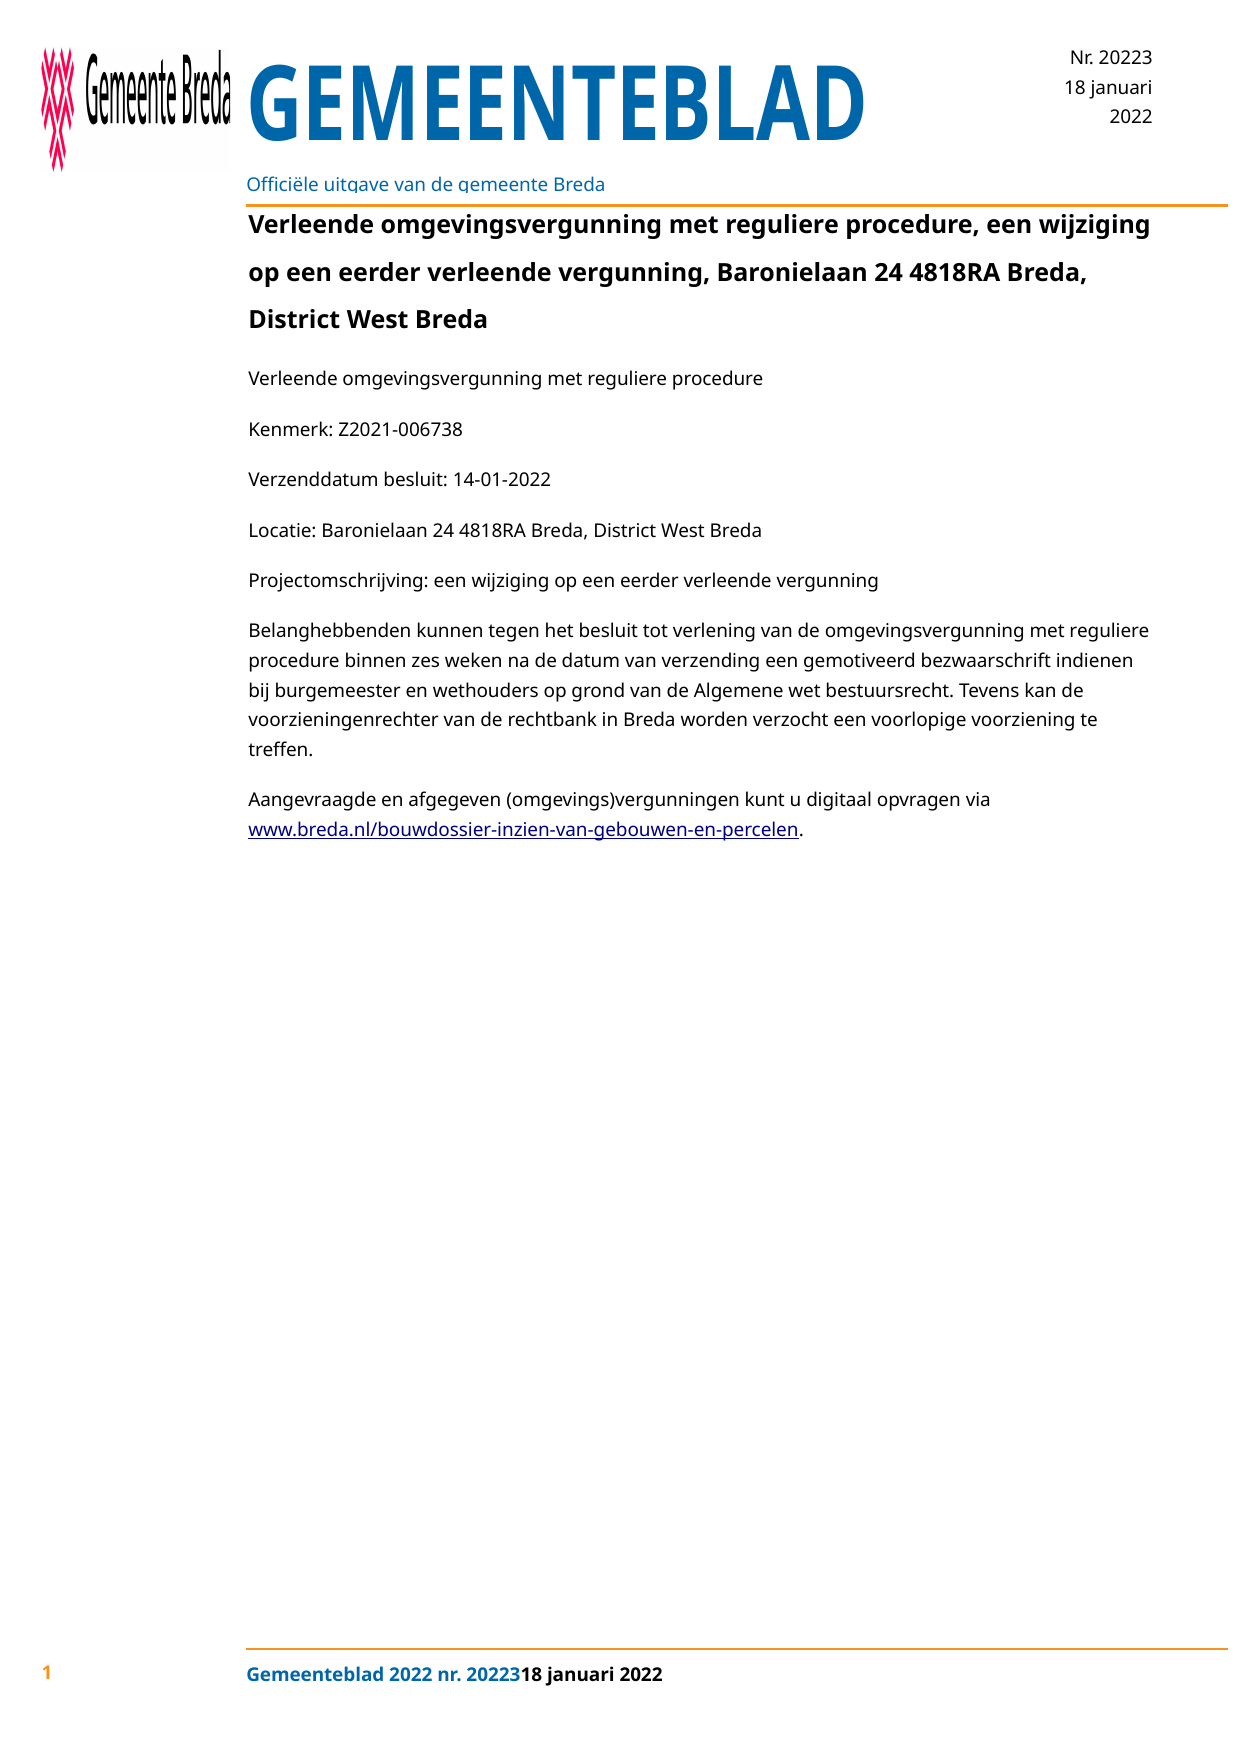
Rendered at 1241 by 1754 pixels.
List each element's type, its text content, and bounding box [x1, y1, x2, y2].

picture [41, 47, 231, 172]
text Projectomschrijving: een wijziging op een eerder verleende vergunning [248, 567, 1152, 593]
text Belanghebbenden kunnen tegen het besluit tot verlening van de omgevingsvergunning met reguliere procedure binnen zes weken na de datum van verzending een gemotiveerd bezwaarschrift indienen bij burgemeester en wethouders op grond van de Algemene wet bestuursrecht. Tevens kan de voorzieningenrechter van de rechtbank in Breda worden verzocht een voorlopige voorziening te treffen. [248, 618, 1152, 762]
text Verleende omgevingsvergunning met reguliere procedure, een wijziging op een eerder verleende vergunning, Baronielaan 24 4818RA Breda, District West Breda [248, 207, 1152, 336]
text Aangevraagde en afgegeven (omgevings)vergunningen kunt u digitaal opvragen via www.breda.nl/bouwdossier-inzien-van-gebouwen-en-percelen. [248, 786, 1152, 842]
text Verleende omgevingsvergunning met reguliere procedure [248, 366, 1152, 391]
text Locatie: Baronielaan 24 4818RA Breda, District West Breda [248, 517, 1152, 542]
text Verzenddatum besluit: 14-01-2022 [248, 466, 1152, 492]
text Kenmerk: Z2021-006738 [248, 416, 1152, 442]
